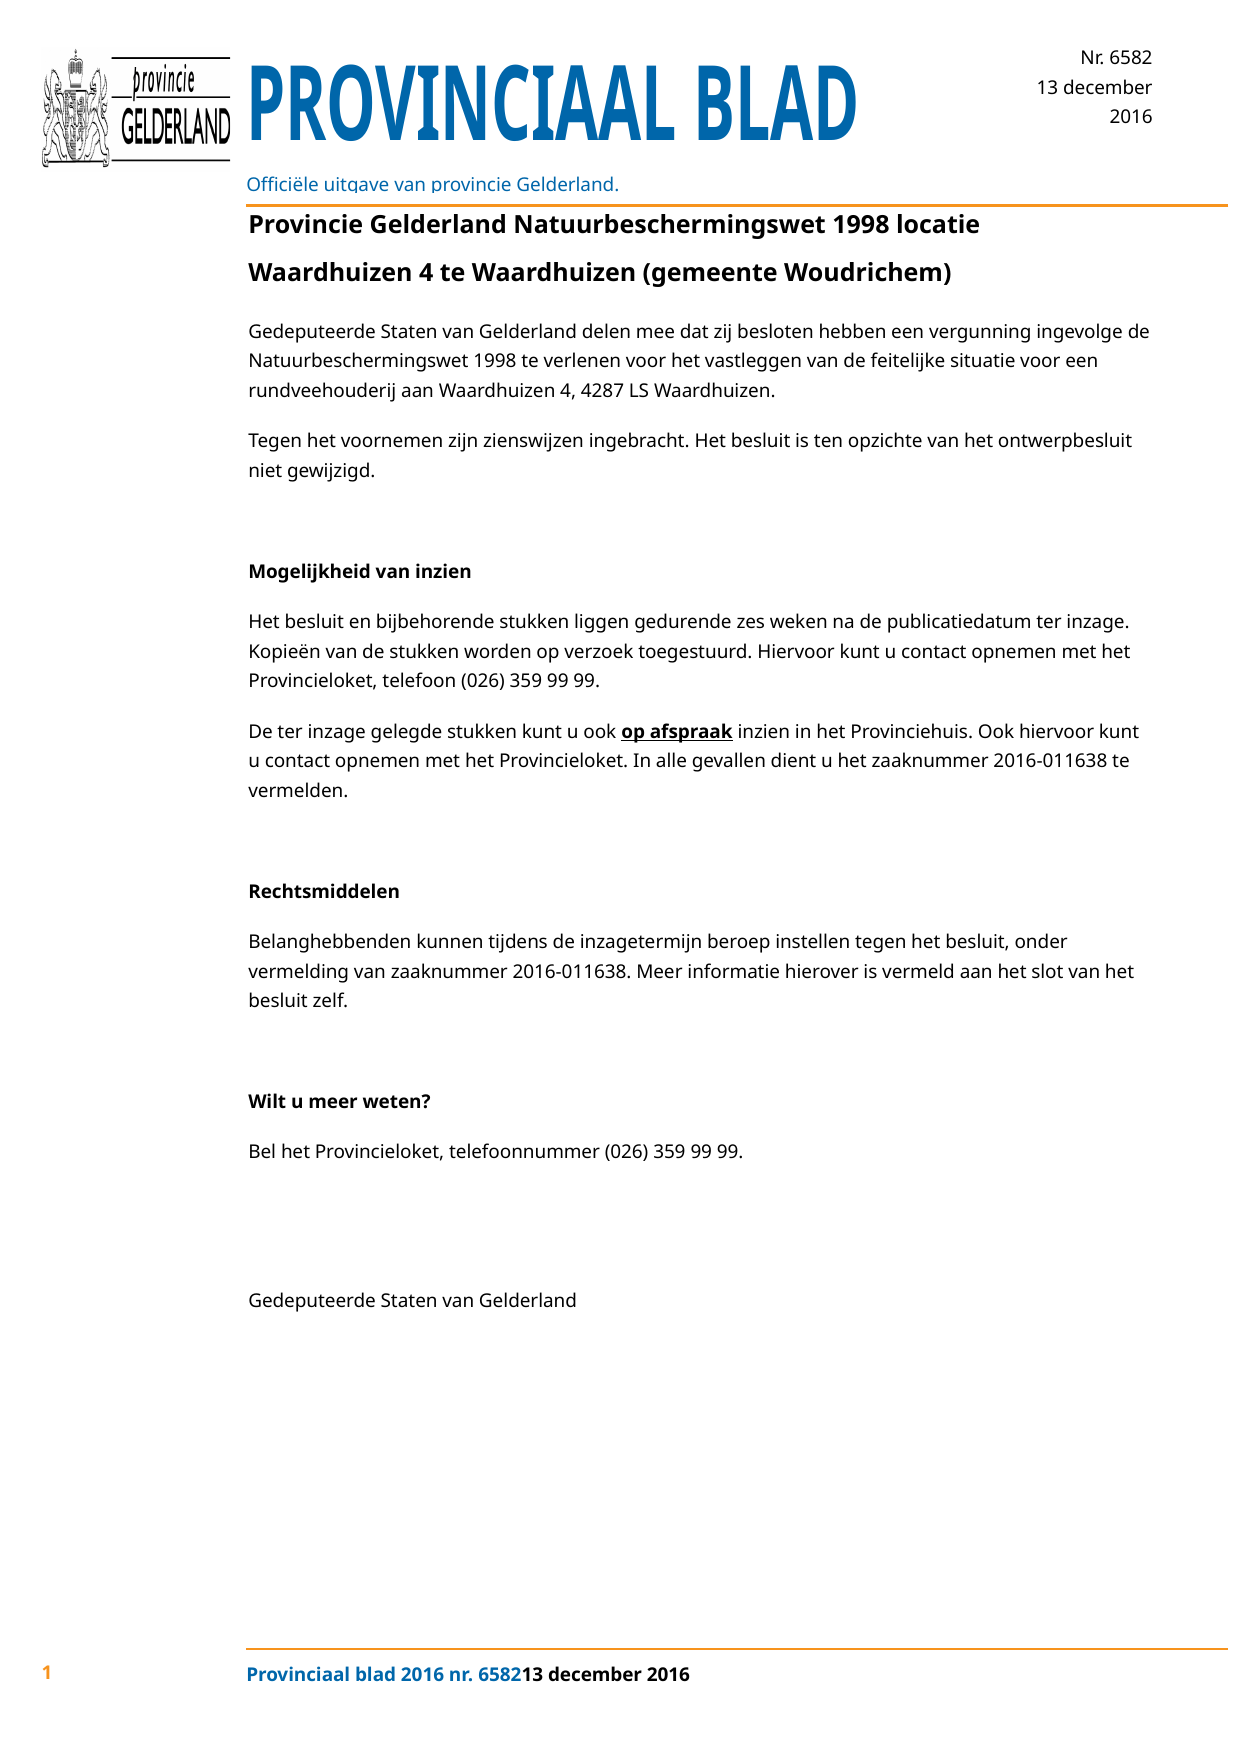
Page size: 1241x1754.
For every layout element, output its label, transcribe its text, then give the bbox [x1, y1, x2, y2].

text Gedeputeerde Staten van Gelderland delen mee dat zij besloten hebben een vergunning ingevolge de Natuurbeschermingswet 1998 te verlenen voor het vastleggen van de feitelijke situatie voor een rundveehouderij aan Waardhuizen 4, 4287 LS Waardhuizen. [248, 318, 1152, 403]
text Provincie Gelderland Natuurbeschermingswet 1998 locatie Waardhuizen 4 te Waardhuizen (gemeente Woudrichem) [248, 207, 1152, 288]
text De ter inzage gelegde stukken kunt u ook op afspraak inzien in het Provinciehuis. Ook hiervoor kunt u contact opnemen met het Provincieloket. In alle gevallen dient u het zaaknummer 2016-011638 te vermelden. [248, 718, 1152, 803]
text Belanghebbenden kunnen tijdens de inzagetermijn beroep instellen tegen het besluit, onder vermelding van zaaknummer 2016-011638. Meer informatie hierover is vermeld aan het slot van het besluit zelf. [248, 928, 1152, 1013]
text Het besluit en bijbehorende stukken liggen gedurende zes weken na de publicatiedatum ter inzage. Kopieën van de stukken worden op verzoek toegestuurd. Hiervoor kunt u contact opnemen met het Provincieloket, telefoon (026) 359 99 99. [248, 608, 1152, 693]
picture [41, 47, 231, 172]
text Bel het Provincieloket, telefoonnummer (026) 359 99 99. [248, 1139, 1152, 1164]
text Rechtsmiddelen [248, 878, 1152, 904]
text Mogelijkheid van inzien [248, 558, 1152, 584]
text Tegen het voornemen zijn zienswijzen ingebracht. Het besluit is ten opzichte van het ontwerpbesluit niet gewijzigd. [248, 427, 1152, 483]
text Wilt u meer weten? [248, 1088, 1152, 1114]
text Gedeputeerde Staten van Gelderland [248, 1287, 1152, 1313]
